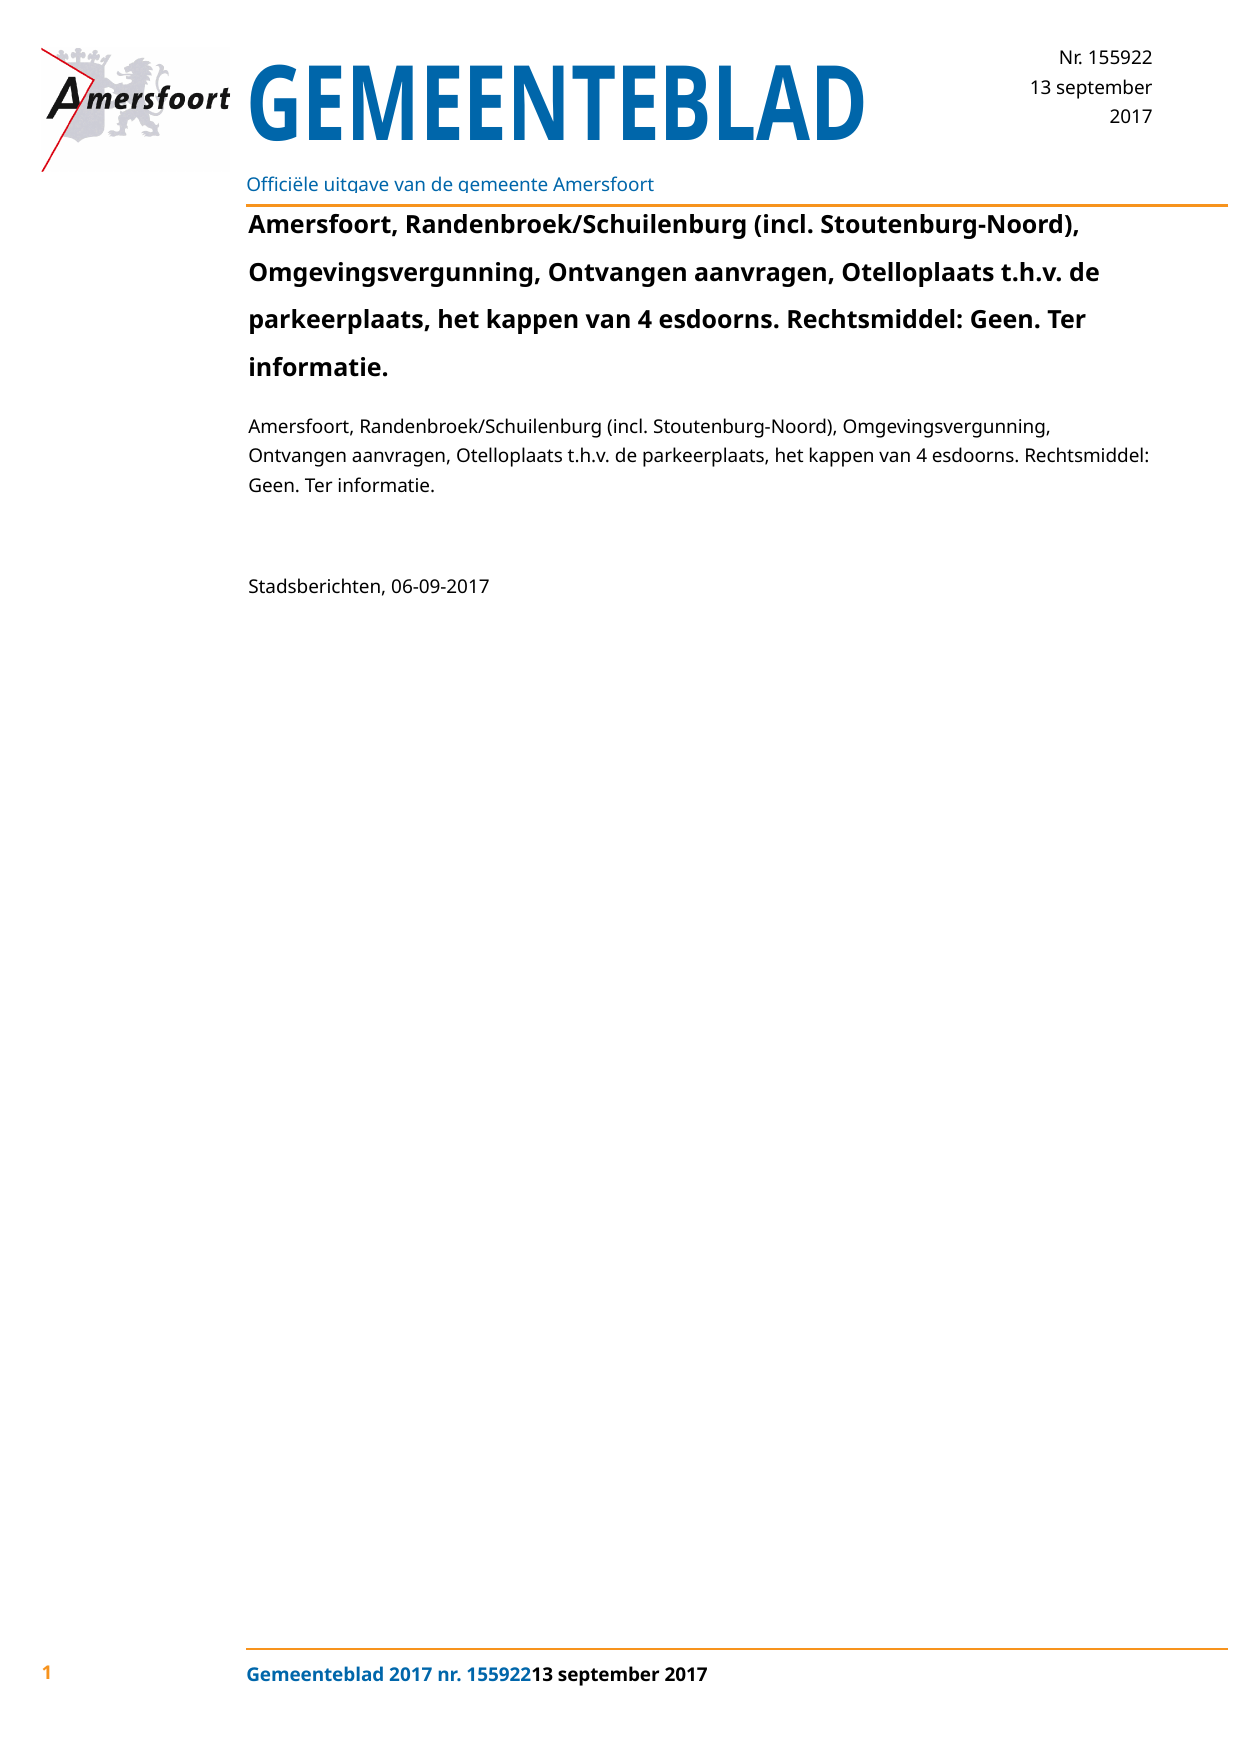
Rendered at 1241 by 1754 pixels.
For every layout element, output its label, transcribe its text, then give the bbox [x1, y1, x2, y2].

text Stadsberichten, 06-09-2017 [248, 573, 1152, 599]
picture [41, 47, 231, 172]
text Amersfoort, Randenbroek/Schuilenburg (incl. Stoutenburg-Noord), Omgevingsvergunning, Ontvangen aanvragen, Otelloplaats t.h.v. de parkeerplaats, het kappen van 4 esdoorns. Rechtsmiddel: Geen. Ter informatie. [248, 413, 1152, 498]
text Amersfoort, Randenbroek/Schuilenburg (incl. Stoutenburg-Noord), Omgevingsvergunning, Ontvangen aanvragen, Otelloplaats t.h.v. de parkeerplaats, het kappen van 4 esdoorns. Rechtsmiddel: Geen. Ter informatie. [248, 207, 1152, 384]
